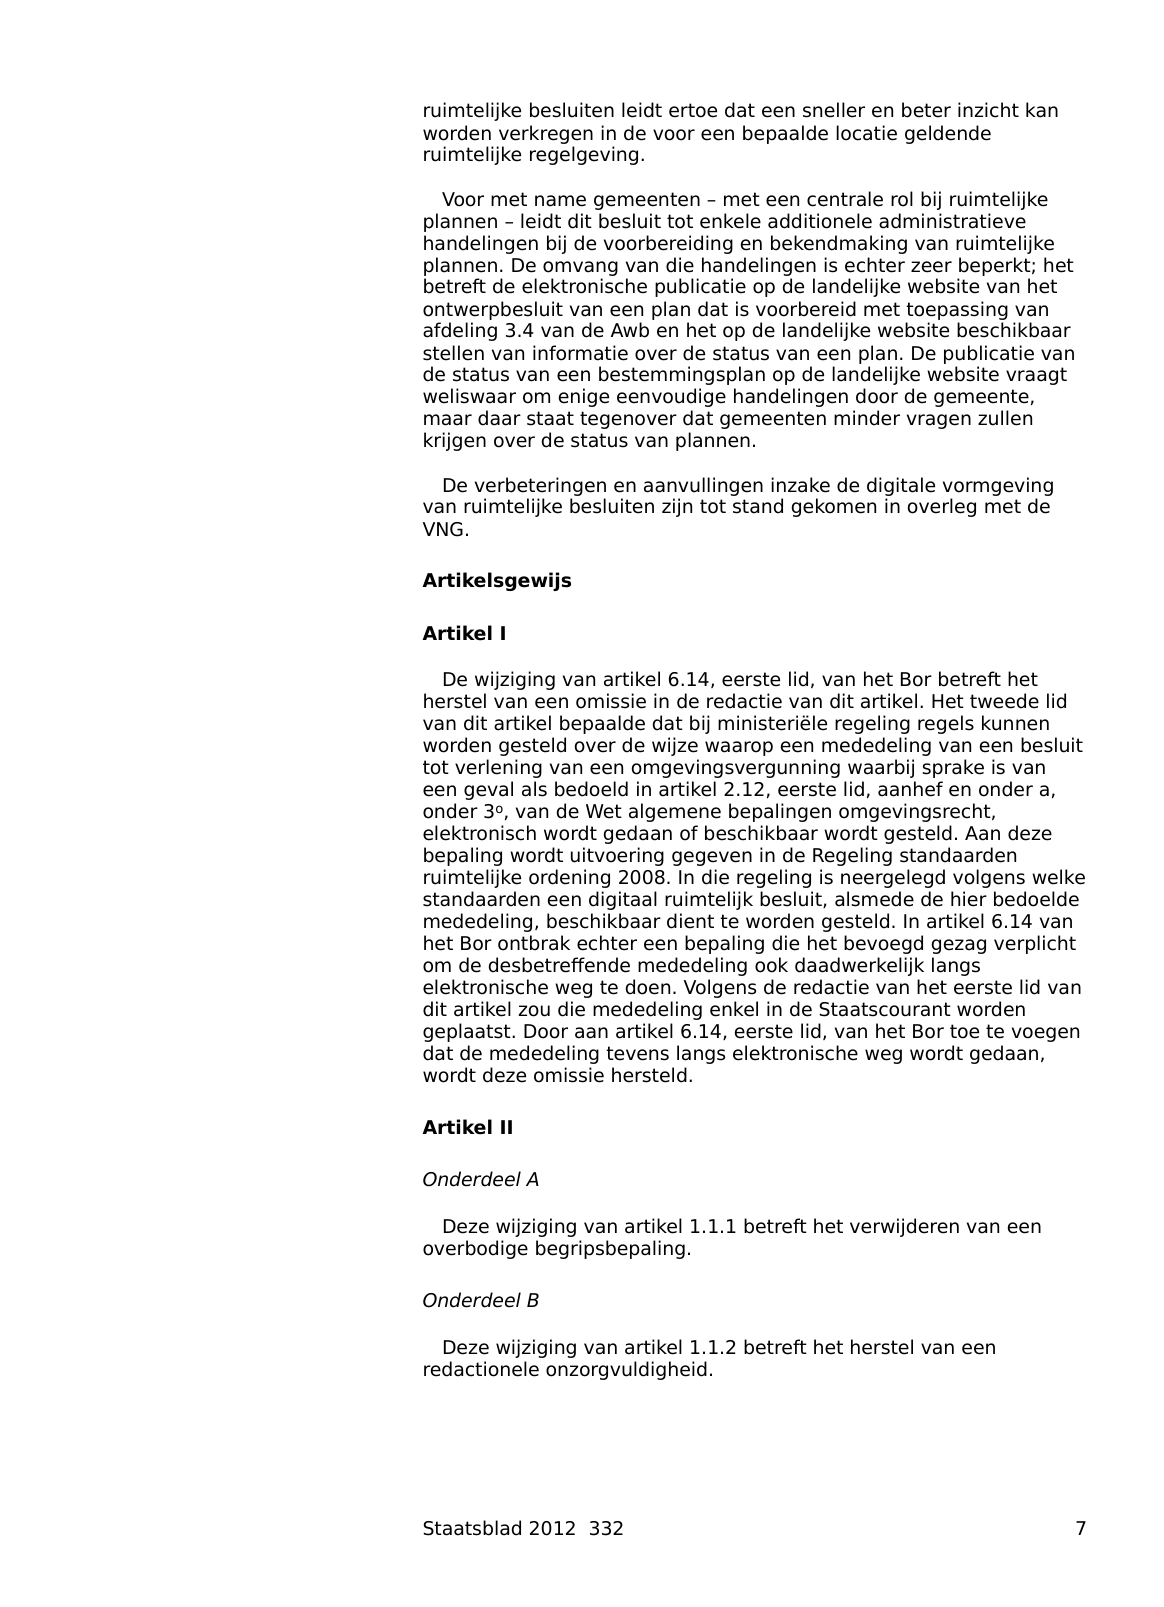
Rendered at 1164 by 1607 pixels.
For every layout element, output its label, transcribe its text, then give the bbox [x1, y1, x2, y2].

subtitle Artikel II [422, 1117, 1087, 1139]
subtitle Artikel I [422, 622, 1087, 644]
subtitle Artikelsgewijs [422, 570, 1087, 592]
text Deze wijziging van artikel 1.1.2 betreft het herstel van een redactionele onzorgvuldigheid. [422, 1337, 1087, 1381]
subtitle Onderdeel B [422, 1290, 1087, 1312]
text Deze wijziging van artikel 1.1.1 betreft het verwijderen van een overbodige begripsbepaling. [422, 1216, 1087, 1260]
text De wijziging van artikel 6.14, eerste lid, van het Bor betreft het herstel van een omissie in de redactie van dit artikel. Het tweede lid van dit artikel bepaalde dat bij ministeriële regeling regels kunnen worden gesteld over de wijze waarop een mededeling van een besluit tot verlening van een omgevingsvergunning waarbij sprake is van een geval als bedoeld in artikel 2.12, eerste lid, aanhef en onder a, onder 3o, van de Wet algemene bepalingen omgevingsrecht, elektronisch wordt gedaan of beschikbaar wordt gesteld. Aan deze bepaling wordt uitvoering gegeven in de Regeling standaarden ruimtelijke ordening 2008. In die regeling is neergelegd volgens welke standaarden een digitaal ruimtelijk besluit, alsmede de hier bedoelde mededeling, beschikbaar dient te worden gesteld. In artikel 6.14 van het Bor ontbrak echter een bepaling die het bevoegd gezag verplicht om de desbetreffende mededeling ook daadwerkelijk langs elektronische weg te doen. Volgens de redactie van het eerste lid van dit artikel zou die mededeling enkel in de Staatscourant worden geplaatst. Door aan artikel 6.14, eerste lid, van het Bor toe te voegen dat de mededeling tevens langs elektronische weg wordt gedaan, wordt deze omissie hersteld. [422, 669, 1087, 1087]
text De verbeteringen en aanvullingen inzake de digitale vormgeving van ruimtelijke besluiten zijn tot stand gekomen in overleg met de VNG. [422, 474, 1087, 540]
text Voor met name gemeenten – met een centrale rol bij ruimtelijke plannen – leidt dit besluit tot enkele additionele administratieve handelingen bij de voorbereiding en bekendmaking van ruimtelijke plannen. De omvang van die handelingen is echter zeer beperkt; het betreft de elektronische publicatie op de landelijke website van het ontwerpbesluit van een plan dat is voorbereid met toepassing van afdeling 3.4 van de Awb en het op de landelijke website beschikbaar stellen van informatie over de status van een plan. De publicatie van de status van een bestemmingsplan op de landelijke website vraagt weliswaar om enige eenvoudige handelingen door de gemeente, maar daar staat tegenover dat gemeenten minder vragen zullen krijgen over de status van plannen. [422, 188, 1087, 452]
subtitle Onderdeel A [422, 1169, 1087, 1191]
text ruimtelijke besluiten leidt ertoe dat een sneller en beter inzicht kan worden verkregen in de voor een bepaalde locatie geldende ruimtelijke regelgeving. [422, 100, 1087, 166]
